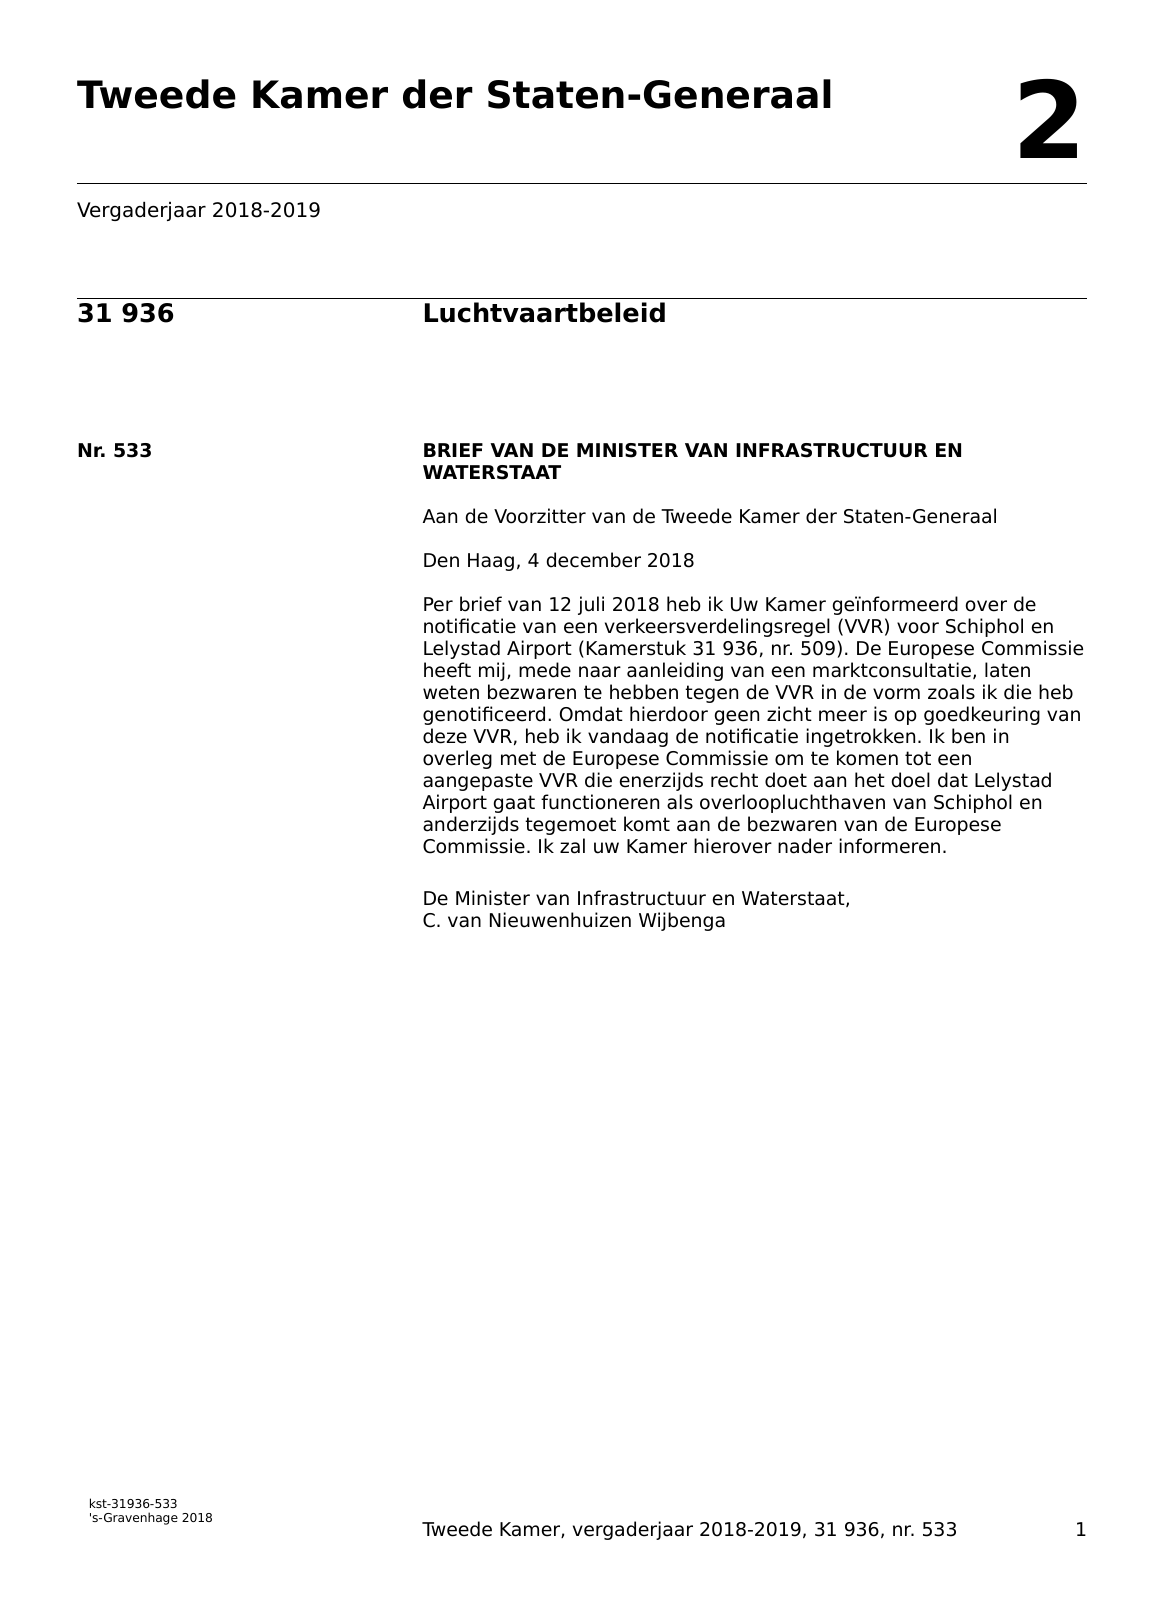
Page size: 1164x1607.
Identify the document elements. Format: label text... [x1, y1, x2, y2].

text De Minister van Infrastructuur en Waterstaat, C. van Nieuwenhuizen Wijbenga [422, 888, 1087, 932]
subtitle 31 936 Luchtvaartbeleid [77, 299, 1087, 329]
subtitle Nr. 533 BRIEF VAN DE MINISTER VAN INFRASTRUCTUUR EN WATERSTAAT [77, 440, 1087, 484]
text 's-Gravenhage 2018 [88, 1511, 323, 1525]
text Aan de Voorzitter van de Tweede Kamer der Staten-Generaal [422, 506, 1087, 528]
table_header 2 [886, 59, 1087, 183]
text Den Haag, 4 december 2018 [422, 550, 1087, 572]
text kst-31936-533 [88, 1497, 323, 1511]
table_cell Vergaderjaar 2018-2019 [77, 184, 1087, 298]
table_header Tweede Kamer der Staten-Generaal [77, 59, 886, 183]
text Per brief van 12 juli 2018 heb ik Uw Kamer geïnformeerd over de notificatie van een verkeersverdelingsregel (VVR) voor Schiphol en Lelystad Airport (Kamerstuk 31 936, nr. 509). De Europese Commissie heeft mij, mede naar aanleiding van een marktconsultatie, laten weten bezwaren te hebben tegen de VVR in de vorm zoals ik die heb genotificeerd. Omdat hierdoor geen zicht meer is op goedkeuring van deze VVR, heb ik vandaag de notificatie ingetrokken. Ik ben in overleg met de Europese Commissie om te komen tot een aangepaste VVR die enerzijds recht doet aan het doel dat Lelystad Airport gaat functioneren als overloopluchthaven van Schiphol en anderzijds tegemoet komt aan de bezwaren van de Europese Commissie. Ik zal uw Kamer hierover nader informeren. [422, 594, 1087, 858]
